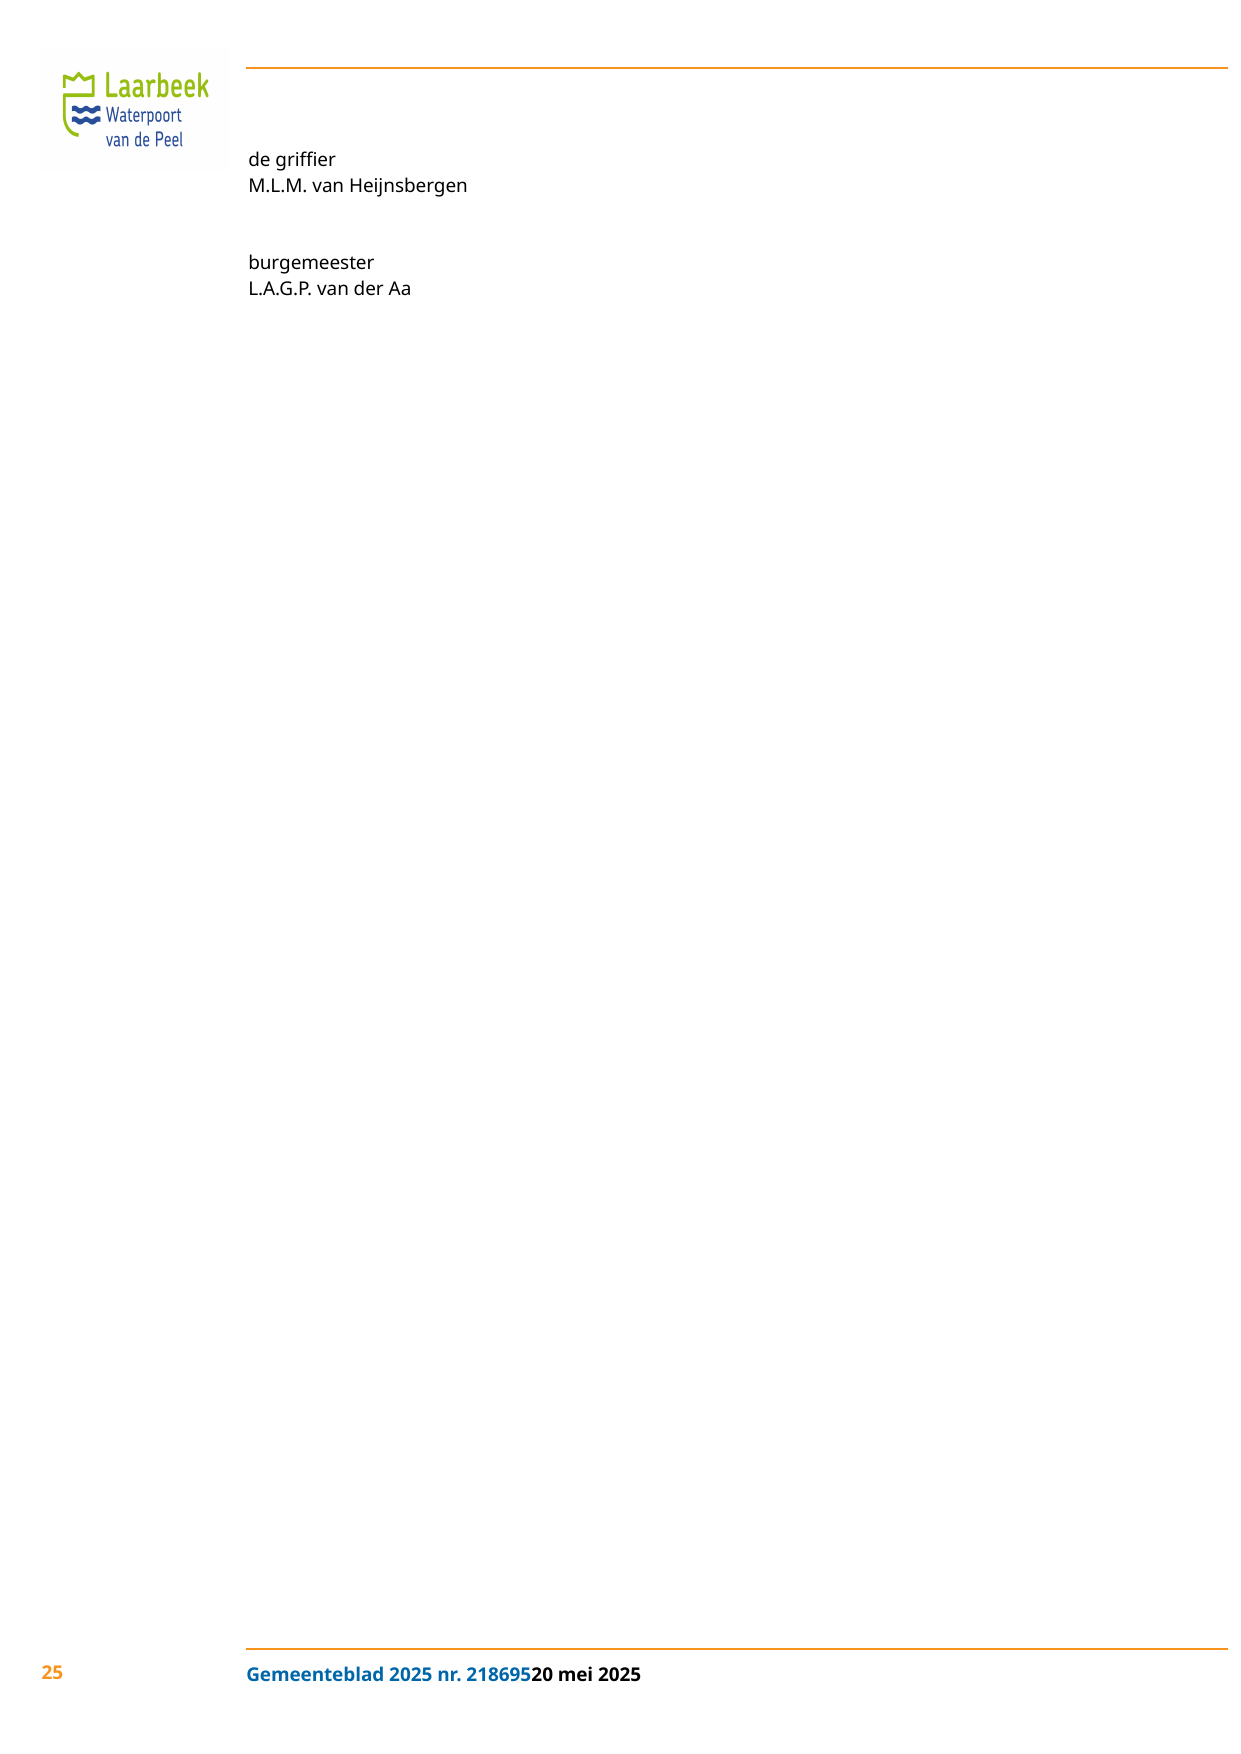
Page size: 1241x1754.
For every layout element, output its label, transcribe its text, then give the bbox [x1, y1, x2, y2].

text L.A.G.P. van der Aa [248, 275, 1152, 301]
text burgemeester [248, 249, 1152, 275]
picture [41, 47, 231, 172]
text de griffier [248, 146, 1152, 172]
text M.L.M. van Heijnsbergen [248, 172, 1152, 198]
